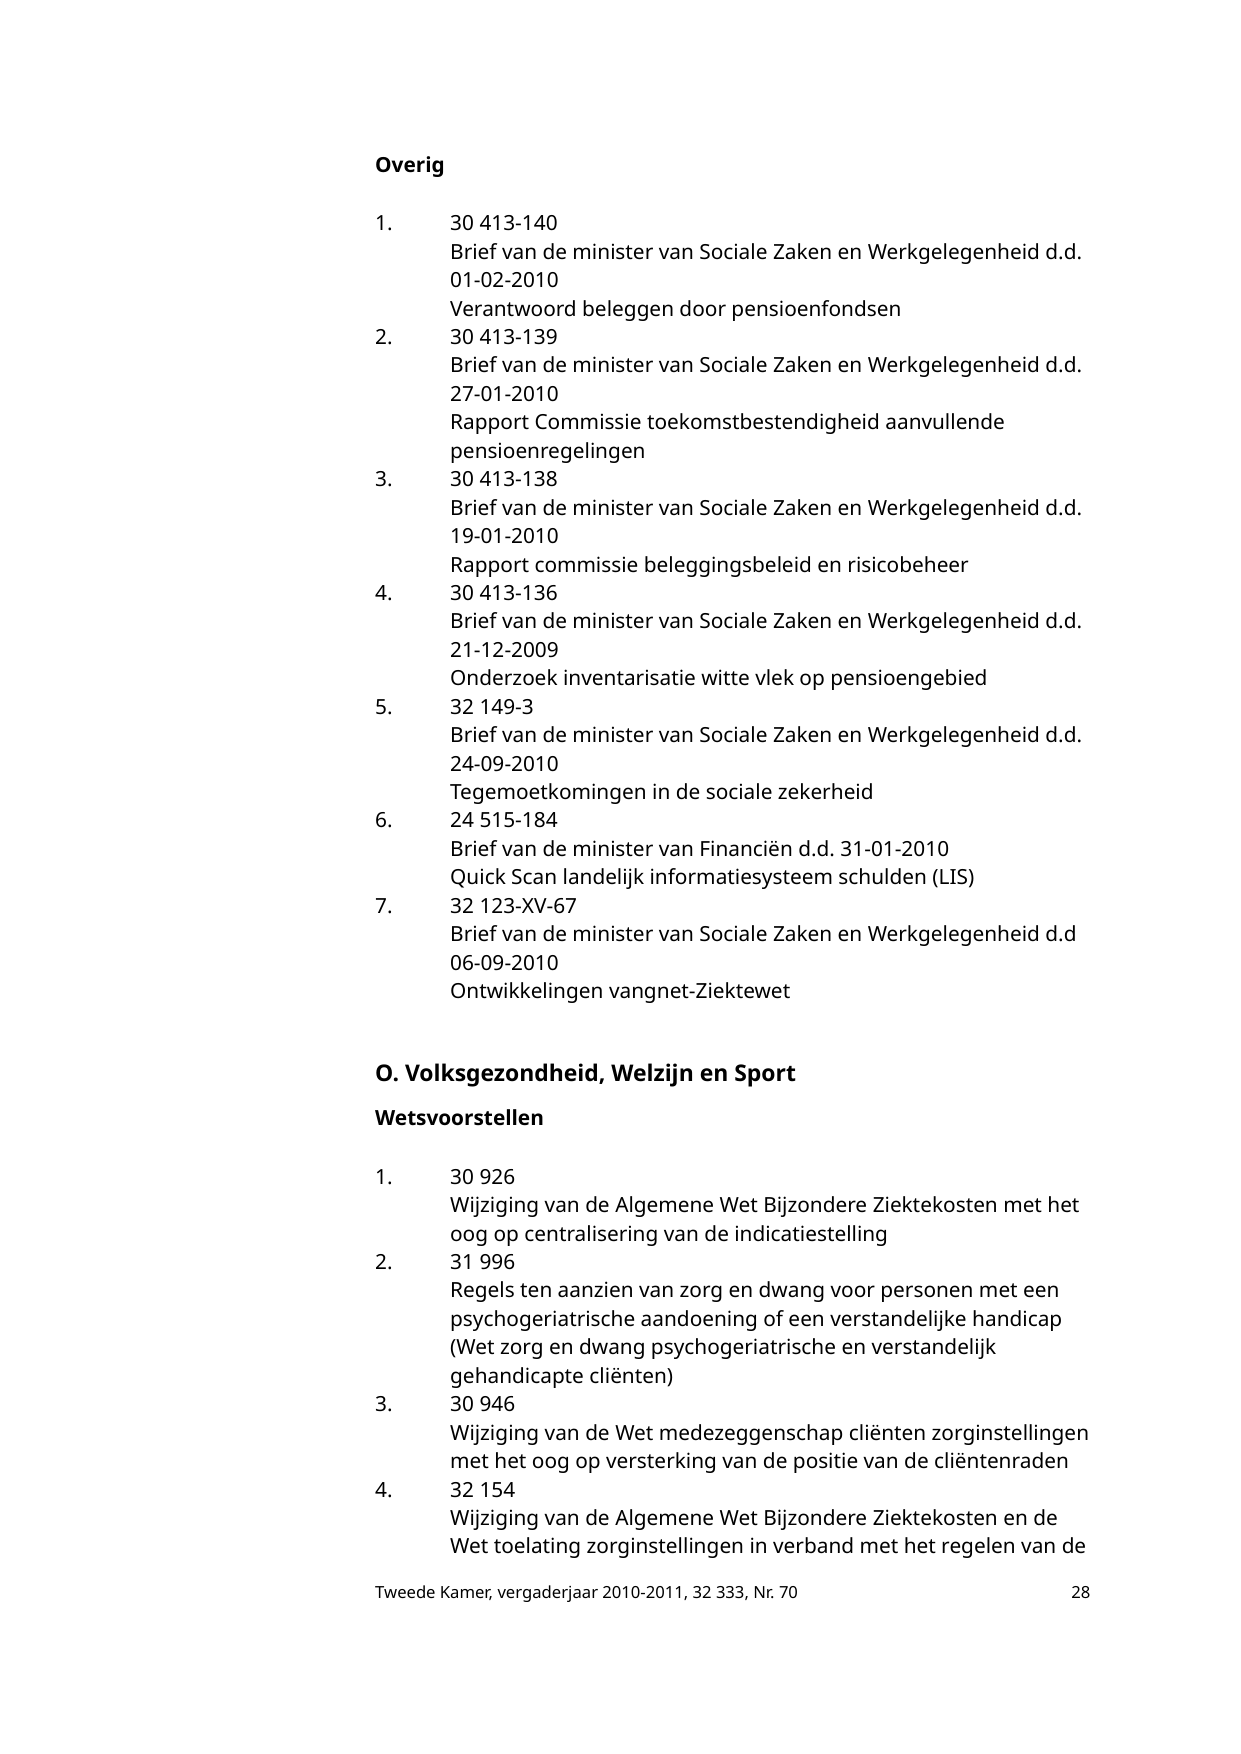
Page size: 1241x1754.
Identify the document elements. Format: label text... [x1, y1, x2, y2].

list Wijziging van de Algemene Wet Bijzondere Ziektekosten en de Wet toelating zorginstellingen in verband met het regelen van de [375, 1503, 1090, 1560]
list 30 413-138 [375, 464, 1090, 493]
list Quick Scan landelijk informatiesysteem schulden (LIS) [375, 862, 1090, 891]
list Brief van de minister van Sociale Zaken en Werkgelegenheid d.d. 01-02-2010 [375, 237, 1090, 294]
list Wijziging van de Wet medezeggenschap cliënten zorginstellingen met het oog op versterking van de positie van de cliëntenraden [375, 1418, 1090, 1475]
text Overig [375, 150, 1090, 178]
subtitle O. Volksgezondheid, Welzijn en Sport [375, 1057, 1090, 1088]
text Wetsvoorstellen [375, 1103, 1090, 1132]
list 30 413-139 [375, 322, 1090, 351]
list Brief van de minister van Sociale Zaken en Werkgelegenheid d.d. 24-09-2010 [375, 720, 1090, 777]
list 32 154 [375, 1475, 1090, 1503]
list Brief van de minister van Sociale Zaken en Werkgelegenheid d.d. 21-12-2009 [375, 607, 1090, 663]
list Brief van de minister van Sociale Zaken en Werkgelegenheid d.d. 27-01-2010 [375, 351, 1090, 407]
list Tegemoetkomingen in de sociale zekerheid [375, 777, 1090, 806]
list 30 413-140 [375, 208, 1090, 237]
list 31 996 [375, 1247, 1090, 1276]
list Wijziging van de Algemene Wet Bijzondere Ziektekosten met het oog op centralisering van de indicatiestelling [375, 1190, 1090, 1247]
list 32 123-XV-67 [375, 891, 1090, 919]
list Rapport Commissie toekomstbestendigheid aanvullende pensioenregelingen [375, 407, 1090, 464]
list 32 149-3 [375, 692, 1090, 720]
list Onderzoek inventarisatie witte vlek op pensioengebied [375, 663, 1090, 692]
list 30 413-136 [375, 578, 1090, 607]
list Brief van de minister van Sociale Zaken en Werkgelegenheid d.d 06-09-2010 [375, 919, 1090, 976]
list 24 515-184 [375, 806, 1090, 834]
list 30 926 [375, 1162, 1090, 1190]
list Verantwoord beleggen door pensioenfondsen [375, 294, 1090, 322]
list Brief van de minister van Financiën d.d. 31-01-2010 [375, 834, 1090, 862]
list Regels ten aanzien van zorg en dwang voor personen met een psychogeriatrische aandoening of een verstandelijke handicap (Wet zorg en dwang psychogeriatrische en verstandelijk gehandicapte cliënten) [375, 1276, 1090, 1389]
list Rapport commissie beleggingsbeleid en risicobeheer [375, 550, 1090, 578]
list 30 946 [375, 1389, 1090, 1418]
list Ontwikkelingen vangnet-Ziektewet [375, 976, 1090, 1005]
list Brief van de minister van Sociale Zaken en Werkgelegenheid d.d. 19-01-2010 [375, 493, 1090, 550]
